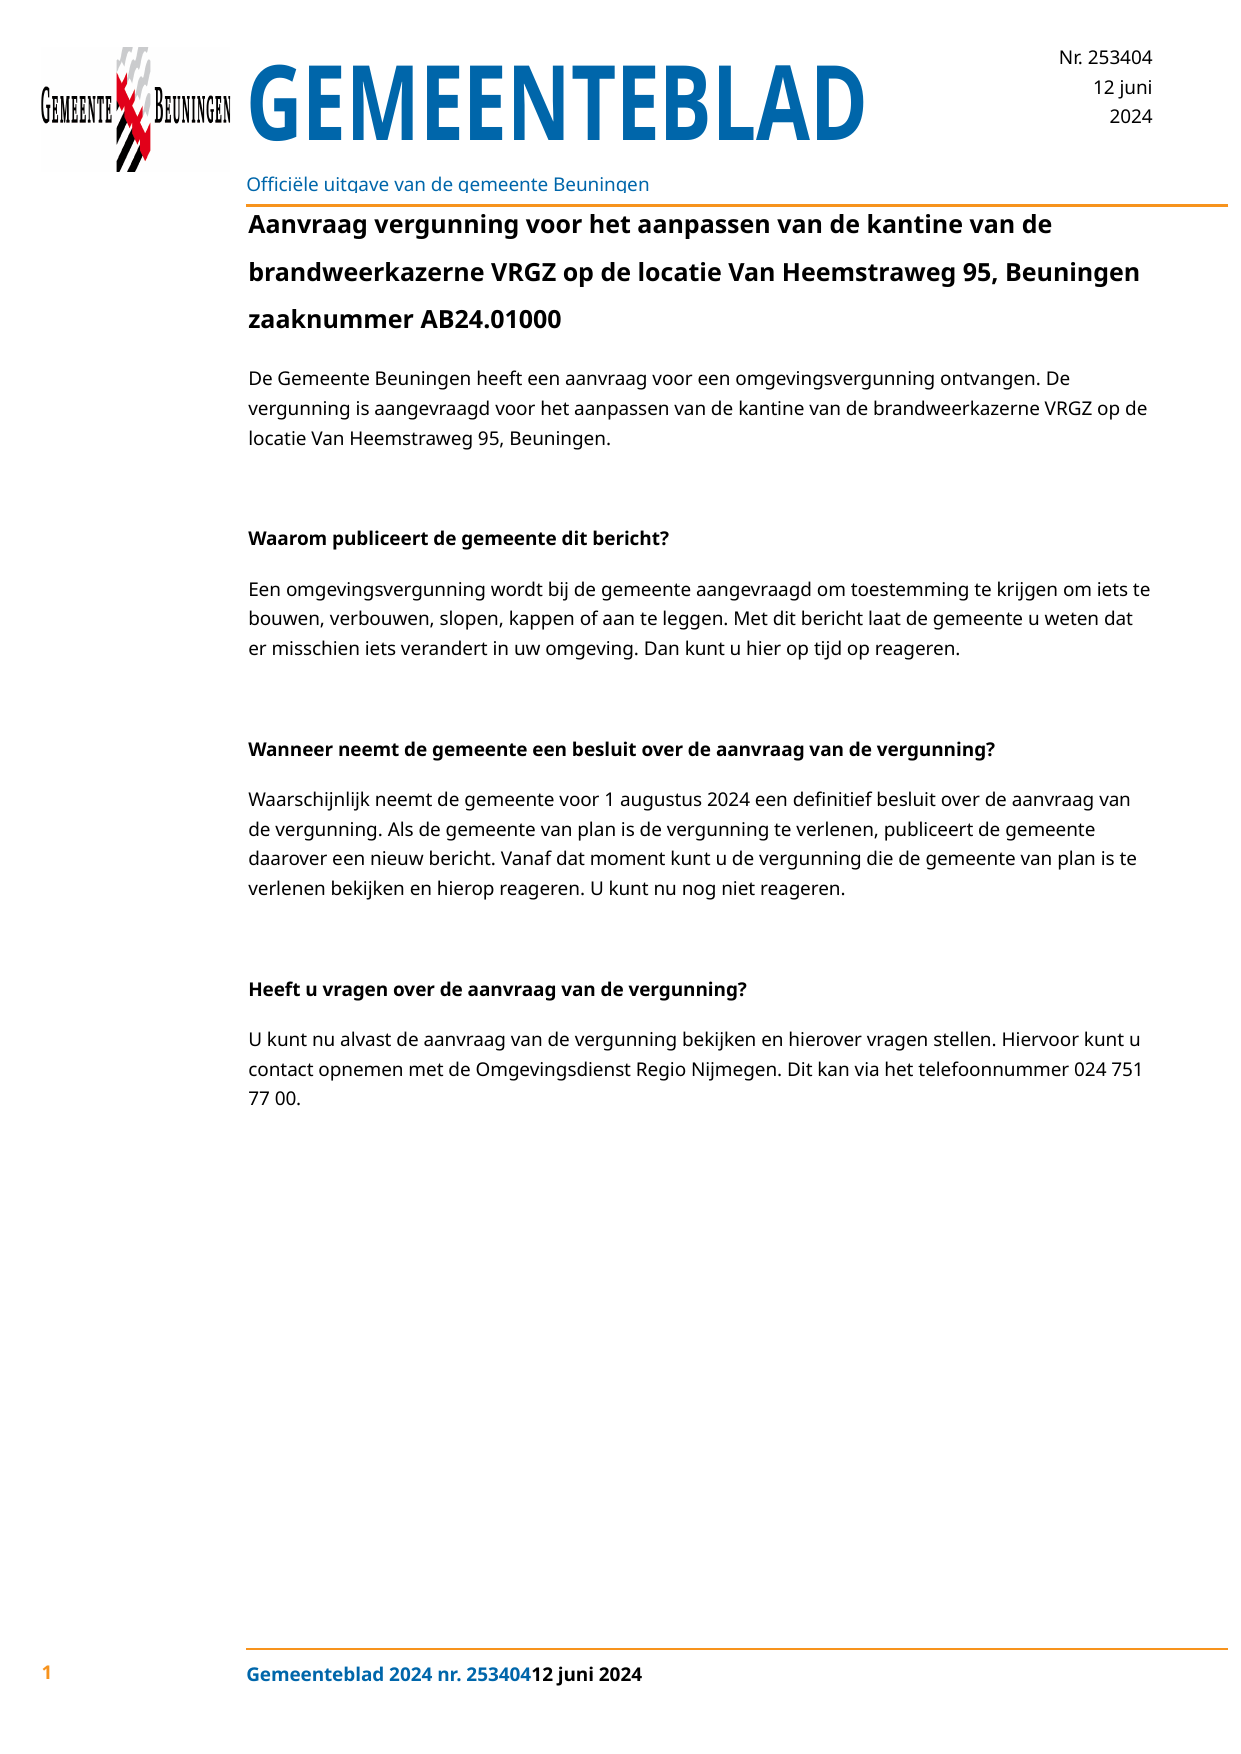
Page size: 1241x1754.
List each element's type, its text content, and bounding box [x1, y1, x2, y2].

text De Gemeente Beuningen heeft een aanvraag voor een omgevingsvergunning ontvangen. De vergunning is aangevraagd voor het aanpassen van de kantine van de brandweerkazerne VRGZ op de locatie Van Heemstraweg 95, Beuningen. [248, 366, 1152, 450]
text Waarom publiceert de gemeente dit bericht? [248, 526, 1152, 551]
text Waarschijnlijk neemt de gemeente voor 1 augustus 2024 een definitief besluit over de aanvraag van de vergunning. Als de gemeente van plan is de vergunning te verlenen, publiceert de gemeente daarover een nieuw bericht. Vanaf dat moment kunt u de vergunning die de gemeente van plan is te verlenen bekijken en hierop reageren. U kunt nu nog niet reageren. [248, 786, 1152, 901]
text Aanvraag vergunning voor het aanpassen van de kantine van de brandweerkazerne VRGZ op de locatie Van Heemstraweg 95, Beuningen zaaknummer AB24.01000 [248, 207, 1152, 336]
text Wanneer neemt de gemeente een besluit over de aanvraag van de vergunning? [248, 736, 1152, 762]
text Een omgevingsvergunning wordt bij de gemeente aangevraagd om toestemming te krijgen om iets te bouwen, verbouwen, slopen, kappen of aan te leggen. Met dit bericht laat de gemeente u weten dat er misschien iets verandert in uw omgeving. Dan kunt u hier op tijd op reageren. [248, 576, 1152, 661]
text Heeft u vragen over de aanvraag van de vergunning? [248, 976, 1152, 1002]
text U kunt nu alvast de aanvraag van de vergunning bekijken en hierover vragen stellen. Hiervoor kunt u contact opnemen met de Omgevingsdienst Regio Nijmegen. Dit kan via het telefoonnummer 024 751 77 00. [248, 1026, 1152, 1111]
picture [41, 47, 231, 172]
